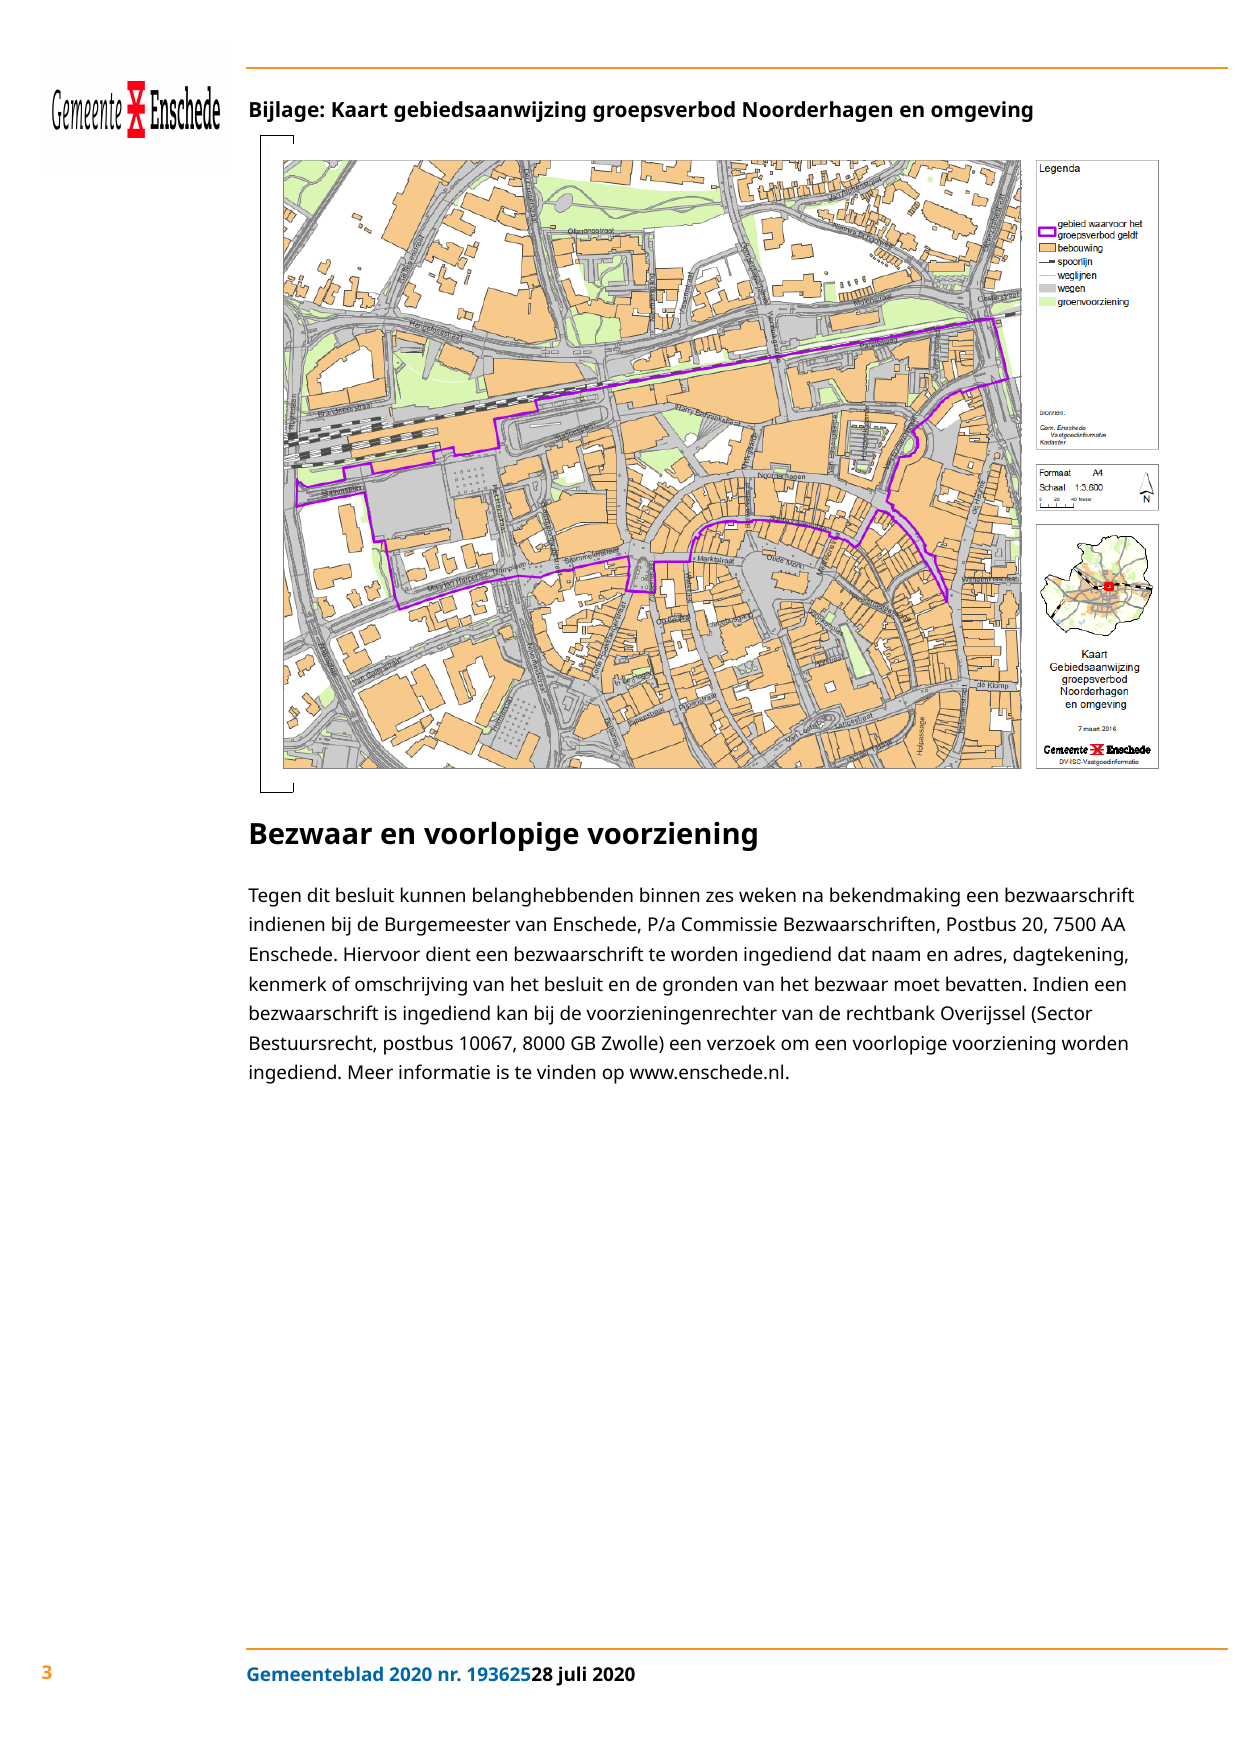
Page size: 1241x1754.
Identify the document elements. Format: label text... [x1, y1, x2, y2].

picture [268, 144, 1173, 783]
text Bijlage: Kaart gebiedsaanwijzing groepsverbod Noorderhagen en omgeving [248, 95, 1152, 123]
text Bezwaar en voorlopige voorziening [248, 813, 1152, 853]
picture [41, 47, 231, 172]
text Tegen dit besluit kunnen belanghebbenden binnen zes weken na bekendmaking een bezwaarschrift indienen bij de Burgemeester van Enschede, P/a Commissie Bezwaarschriften, Postbus 20, 7500 AA Enschede. Hiervoor dient een bezwaarschrift te worden ingediend dat naam en adres, dagtekening, kenmerk of omschrijving van het besluit en de gronden van het bezwaar moet bevatten. Indien een bezwaarschrift is ingediend kan bij de voorzieningenrechter van de rechtbank Overijssel (Sector Bestuursrecht, postbus 10067, 8000 GB Zwolle) een verzoek om een voorlopige voorziening worden ingediend. Meer informatie is te vinden op www.enschede.nl. [248, 882, 1152, 1085]
